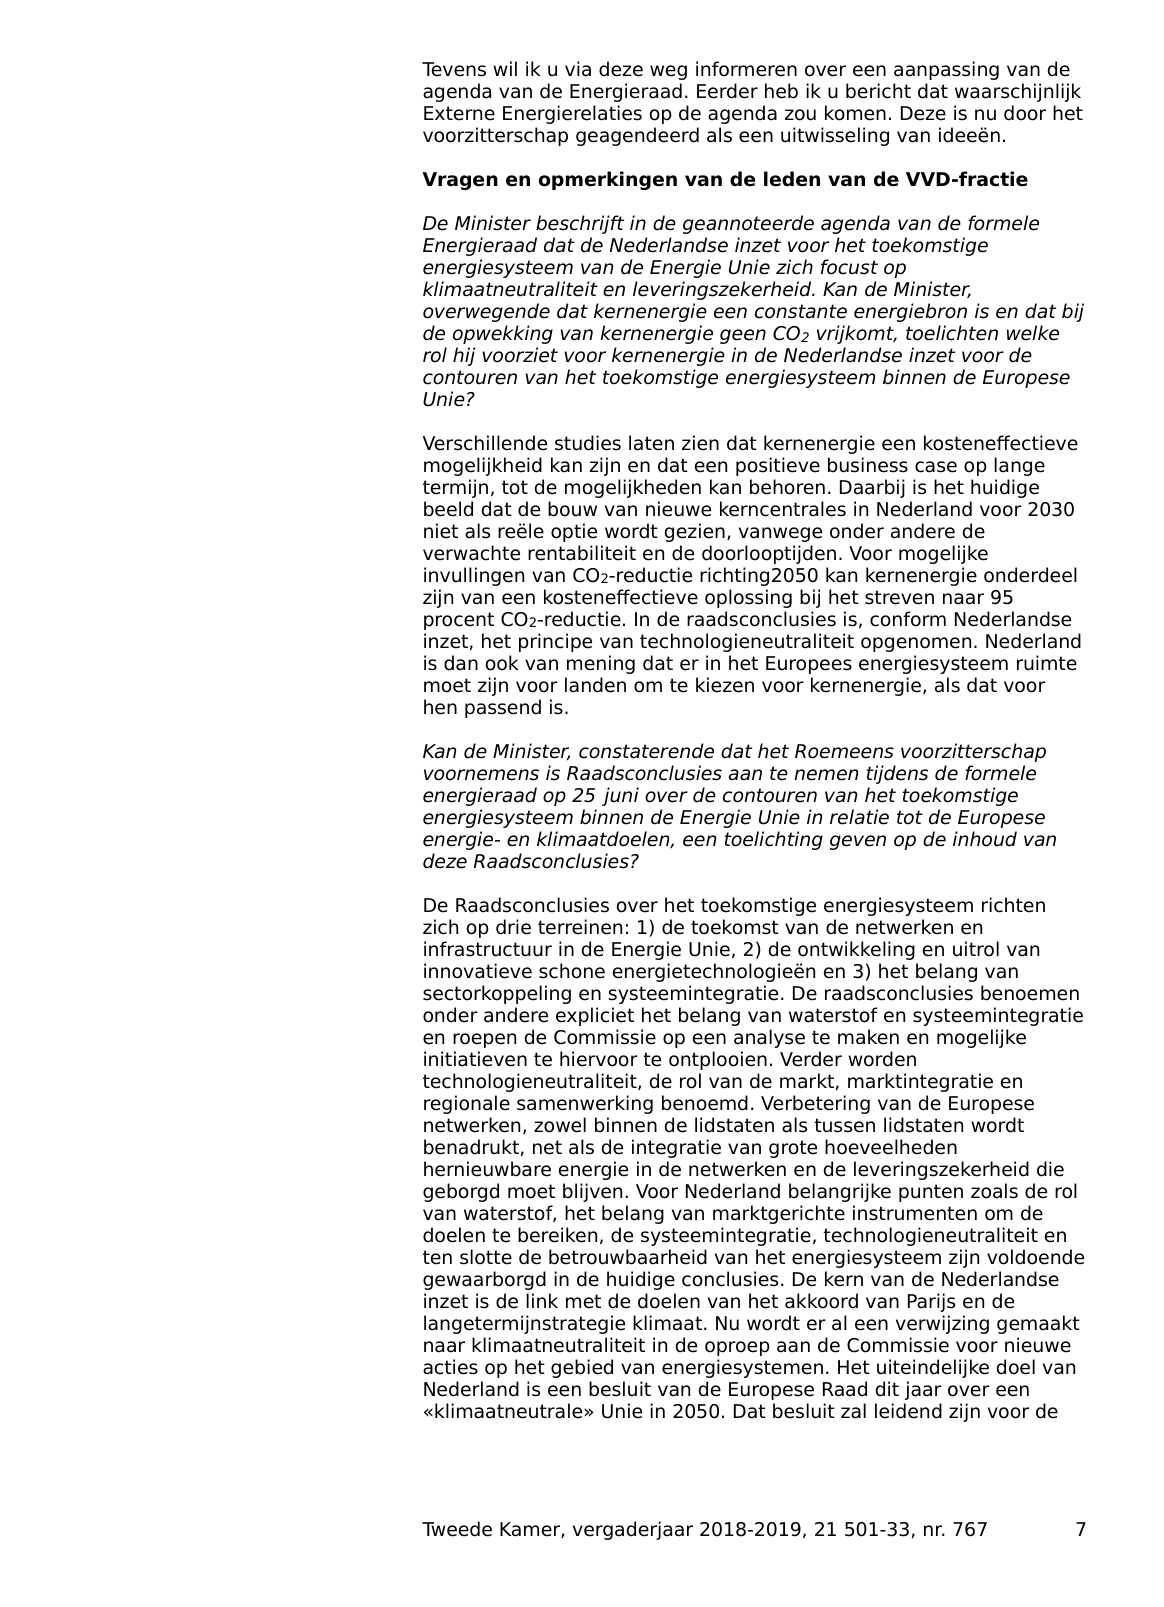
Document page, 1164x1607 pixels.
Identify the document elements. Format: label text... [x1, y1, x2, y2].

text Verschillende studies laten zien dat kernenergie een kosteneffectieve mogelijkheid kan zijn en dat een positieve business case op lange termijn, tot de mogelijkheden kan behoren. Daarbij is het huidige beeld dat de bouw van nieuwe kerncentrales in Nederland voor 2030 niet als reële optie wordt gezien, vanwege onder andere de verwachte rentabiliteit en de doorlooptijden. Voor mogelijke invullingen van CO2-reductie richting2050 kan kernenergie onderdeel zijn van een kosteneffectieve oplossing bij het streven naar 95 procent CO2-reductie. In de raadsconclusies is, conform Nederlandse inzet, het principe van technologieneutraliteit opgenomen. Nederland is dan ook van mening dat er in het Europees energiesysteem ruimte moet zijn voor landen om te kiezen voor kernenergie, als dat voor hen passend is. [422, 433, 1087, 719]
text Kan de Minister, constaterende dat het Roemeens voorzitterschap voornemens is Raadsconclusies aan te nemen tijdens de formele energieraad op 25 juni over de contouren van het toekomstige energiesysteem binnen de Energie Unie in relatie tot de Europese energie- en klimaatdoelen, een toelichting geven op de inhoud van deze Raadsconclusies? [422, 741, 1087, 873]
text De Raadsconclusies over het toekomstige energiesysteem richten zich op drie terreinen: 1) de toekomst van de netwerken en infrastructuur in de Energie Unie, 2) de ontwikkeling en uitrol van innovatieve schone energietechnologieën en 3) het belang van sectorkoppeling en systeemintegratie. De raadsconclusies benoemen onder andere expliciet het belang van waterstof en systeemintegratie en roepen de Commissie op een analyse te maken en mogelijke initiatieven te hiervoor te ontplooien. Verder worden technologieneutraliteit, de rol van de markt, marktintegratie en regionale samenwerking benoemd. Verbetering van de Europese netwerken, zowel binnen de lidstaten als tussen lidstaten wordt benadrukt, net als de integratie van grote hoeveelheden hernieuwbare energie in de netwerken en de leveringszekerheid die geborgd moet blijven. Voor Nederland belangrijke punten zoals de rol van waterstof, het belang van marktgerichte instrumenten om de doelen te bereiken, de systeemintegratie, technologieneutraliteit en ten slotte de betrouwbaarheid van het energiesysteem zijn voldoende gewaarborgd in de huidige conclusies. De kern van de Nederlandse inzet is de link met de doelen van het akkoord van Parijs en de langetermijnstrategie klimaat. Nu wordt er al een verwijzing gemaakt naar klimaatneutraliteit in de oproep aan de Commissie voor nieuwe acties op het gebied van energiesystemen. Het uiteindelijke doel van Nederland is een besluit van de Europese Raad dit jaar over een «klimaatneutrale» Unie in 2050. Dat besluit zal leidend zijn voor de [422, 895, 1087, 1423]
text Tevens wil ik u via deze weg informeren over een aanpassing van de agenda van de Energieraad. Eerder heb ik u bericht dat waarschijnlijk Externe Energierelaties op de agenda zou komen. Deze is nu door het voorzitterschap geagendeerd als een uitwisseling van ideeën. [422, 59, 1087, 147]
subtitle Vragen en opmerkingen van de leden van de VVD-fractie [422, 169, 1087, 191]
text De Minister beschrijft in de geannoteerde agenda van de formele Energieraad dat de Nederlandse inzet voor het toekomstige energiesysteem van de Energie Unie zich focust op klimaatneutraliteit en leveringszekerheid. Kan de Minister, overwegende dat kernenergie een constante energiebron is en dat bij de opwekking van kernenergie geen CO2 vrijkomt, toelichten welke rol hij voorziet voor kernenergie in de Nederlandse inzet voor de contouren van het toekomstige energiesysteem binnen de Europese Unie? [422, 213, 1087, 411]
